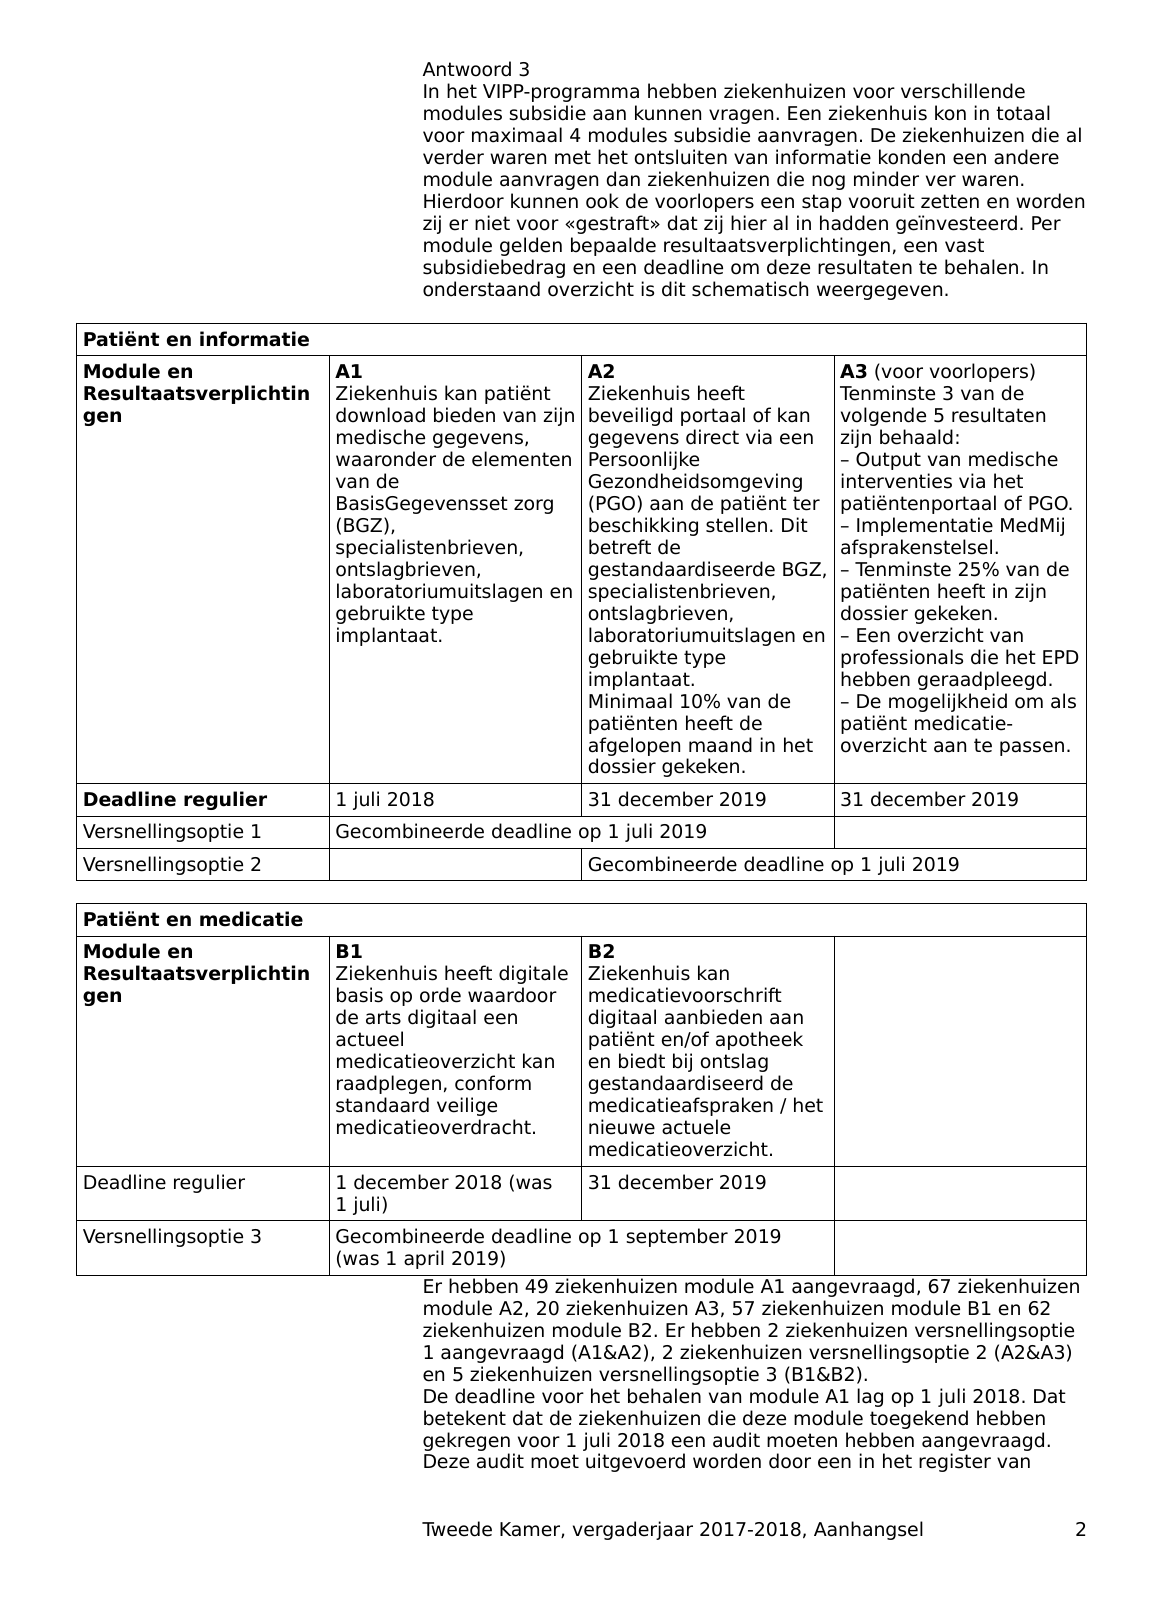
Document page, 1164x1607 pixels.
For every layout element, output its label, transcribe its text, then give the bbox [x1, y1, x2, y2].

table_cell Gecombineerde deadline op 1 juli 2019 [582, 849, 1086, 880]
table_cell B2 Ziekenhuis kan medicatievoorschrift digitaal aanbieden aan patiënt en/of apotheek en biedt bij ontslag gestandaardiseerd de medicatieafspraken / het nieuwe actuele medicatieoverzicht. [582, 937, 834, 1166]
table_header Patiënt en informatie [77, 324, 1086, 355]
text Er hebben 49 ziekenhuizen module A1 aangevraagd, 67 ziekenhuizen module A2, 20 ziekenhuizen A3, 57 ziekenhuizen module B1 en 62 ziekenhuizen module B2. Er hebben 2 ziekenhuizen versnellingsoptie 1 aangevraagd (A1&A2), 2 ziekenhuizen versnellingsoptie 2 (A2&A3) en 5 ziekenhuizen versnellingsoptie 3 (B1&B2). [422, 1276, 1087, 1386]
table_cell Versnellingsoptie 1 [77, 817, 329, 848]
table_cell 1 december 2018 (was 1 juli) [330, 1167, 581, 1220]
table_cell A2 Ziekenhuis heeft beveiligd portaal of kan gegevens direct via een Persoonlijke Gezondheidsomgeving (PGO) aan de patiënt ter beschikking stellen. Dit betreft de gestandaardiseerde BGZ, specialistenbrieven, ontslagbrieven, laboratoriumuitslagen en gebruikte type implantaat. Minimaal 10% van de patiënten heeft de afgelopen maand in het dossier gekeken. [582, 356, 834, 783]
table_cell A1 Ziekenhuis kan patiënt download bieden van zijn medische gegevens, waaronder de elementen van de BasisGegevensset zorg (BGZ), specialistenbrieven, ontslagbrieven, laboratoriumuitslagen en gebruikte type implantaat. [330, 356, 581, 783]
table_cell 1 juli 2018 [330, 784, 581, 816]
table_cell Deadline regulier [77, 1167, 329, 1220]
table_cell Module en Resultaatsverplichtingen [77, 356, 329, 783]
table_cell Versnellingsoptie 2 [77, 849, 329, 880]
table_cell 31 december 2019 [582, 1167, 834, 1220]
table_cell A3 (voor voorlopers) Tenminste 3 van de volgende 5 resultaten zijn behaald: – Output van medische interventies via het patiëntenportaal of PGO. – Implementatie MedMij afsprakenstelsel. – Tenminste 25% van de patiënten heeft in zijn dossier gekeken. – Een overzicht van professionals die het EPD hebben geraadpleegd. – De mogelijkheid om als patiënt medicatie-overzicht aan te passen. [835, 356, 1086, 783]
table_cell Gecombineerde deadline op 1 september 2019 (was 1 april 2019) [330, 1221, 834, 1274]
table_cell [835, 1167, 1086, 1220]
text De deadline voor het behalen van module A1 lag op 1 juli 2018. Dat betekent dat de ziekenhuizen die deze module toegekend hebben gekregen voor 1 juli 2018 een audit moeten hebben aangevraagd. Deze audit moet uitgevoerd worden door een in het register van [422, 1386, 1087, 1473]
table_cell B1 Ziekenhuis heeft digitale basis op orde waardoor de arts digitaal een actueel medicatieoverzicht kan raadplegen, conform standaard veilige medicatieoverdracht. [330, 937, 581, 1166]
table_cell Gecombineerde deadline op 1 juli 2019 [330, 817, 834, 848]
table_cell 31 december 2019 [835, 784, 1086, 816]
table_cell [835, 937, 1086, 1166]
text In het VIPP-programma hebben ziekenhuizen voor verschillende modules subsidie aan kunnen vragen. Een ziekenhuis kon in totaal voor maximaal 4 modules subsidie aanvragen. De ziekenhuizen die al verder waren met het ontsluiten van informatie konden een andere module aanvragen dan ziekenhuizen die nog minder ver waren. Hierdoor kunnen ook de voorlopers een stap vooruit zetten en worden zij er niet voor «gestraft» dat zij hier al in hadden geïnvesteerd. Per module gelden bepaalde resultaatsverplichtingen, een vast subsidiebedrag en een deadline om deze resultaten te behalen. In onderstaand overzicht is dit schematisch weergegeven. [422, 81, 1087, 301]
table_cell Deadline regulier [77, 784, 329, 816]
table_cell [330, 849, 581, 880]
table_cell [835, 817, 1086, 848]
table_cell Module en Resultaatsverplichtingen [77, 937, 329, 1166]
table_header Patiënt en medicatie [77, 904, 1086, 936]
table_cell 31 december 2019 [582, 784, 834, 816]
table_cell Versnellingsoptie 3 [77, 1221, 329, 1274]
text Antwoord 3 [422, 59, 1087, 81]
table_cell [835, 1221, 1086, 1274]
